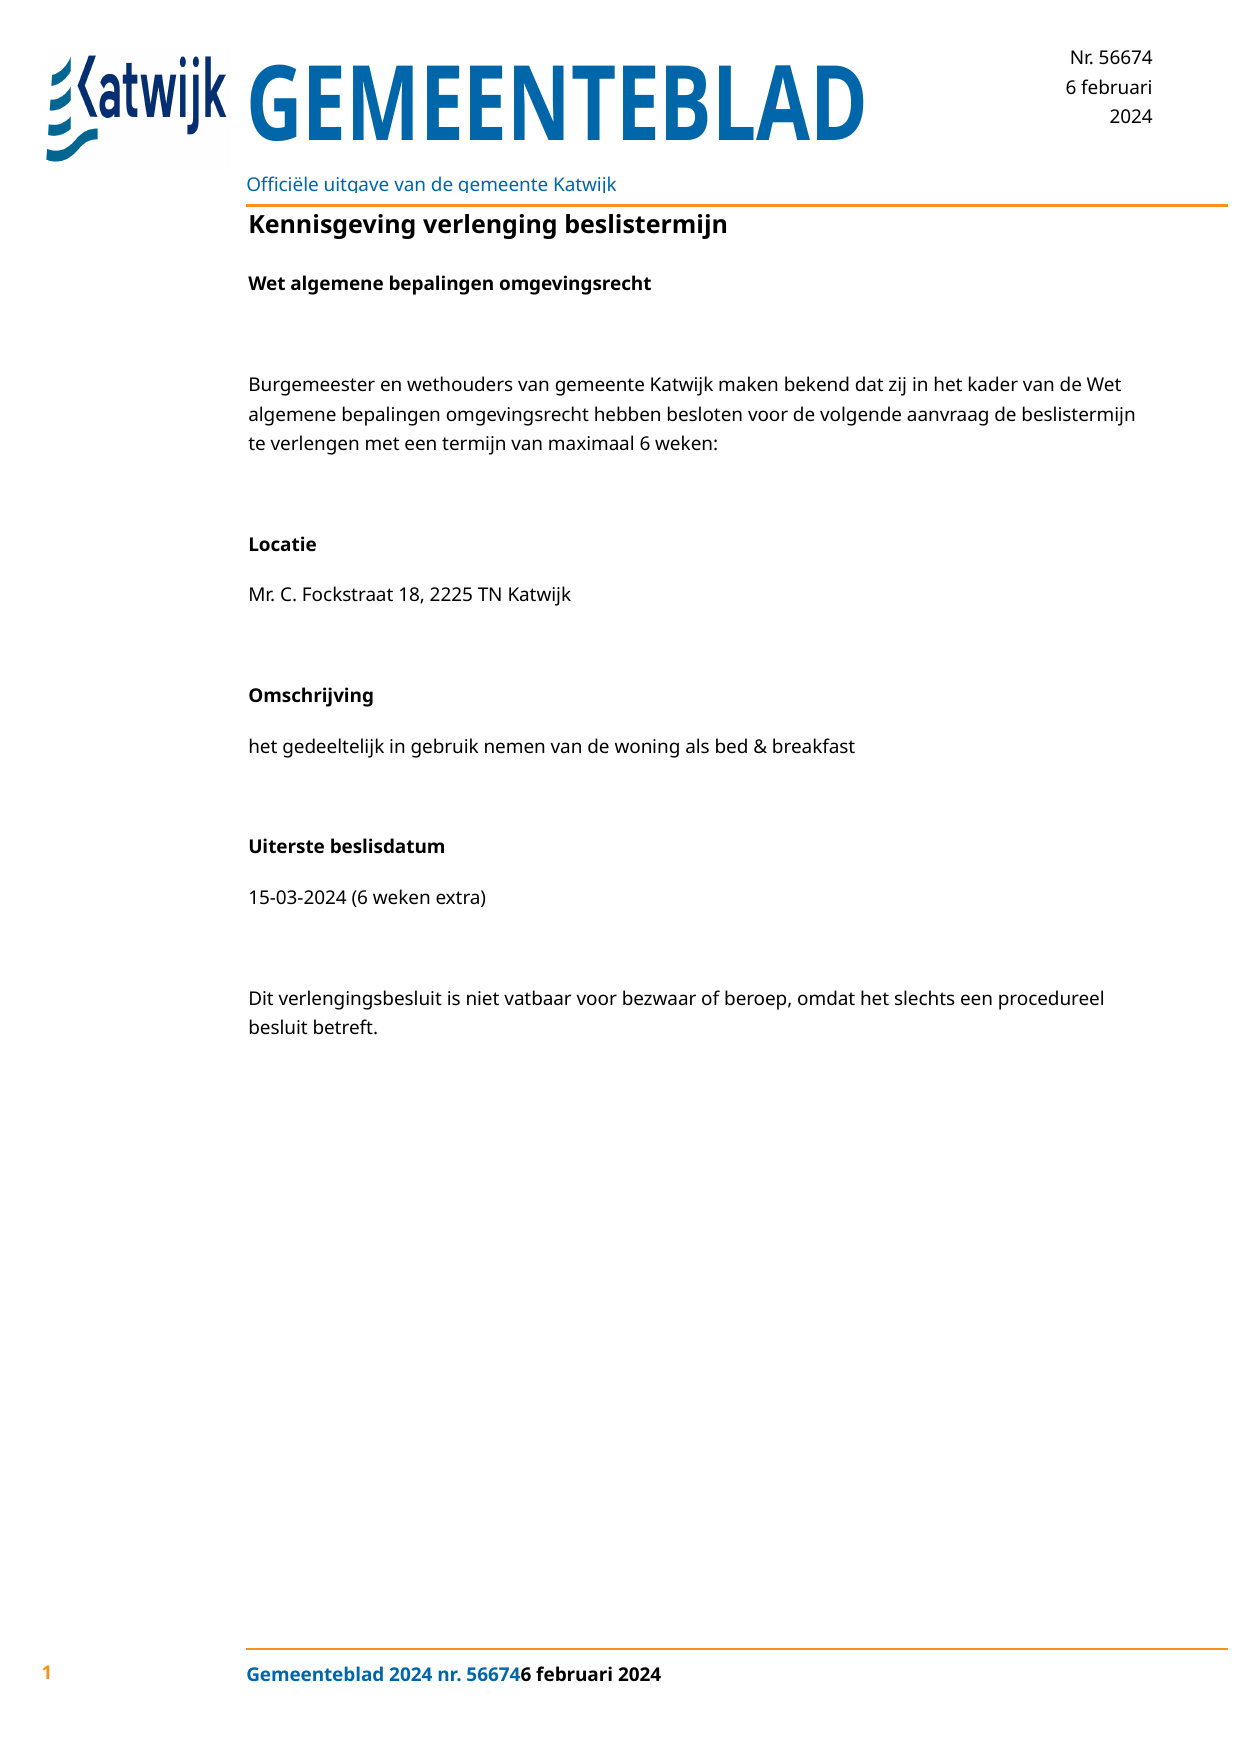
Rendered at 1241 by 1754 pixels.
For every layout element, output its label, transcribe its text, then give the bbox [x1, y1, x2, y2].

picture [41, 47, 231, 172]
text Uiterste beslisdatum [248, 834, 1152, 859]
text Locatie [248, 531, 1152, 557]
text Wet algemene bepalingen omgevingsrecht [248, 270, 1152, 296]
text Kennisgeving verlenging beslistermijn [248, 207, 1152, 241]
text het gedeeltelijk in gebruik nemen van de woning als bed & breakfast [248, 733, 1152, 758]
text 15-03-2024 (6 weken extra) [248, 884, 1152, 910]
text Dit verlengingsbesluit is niet vatbaar voor bezwaar of beroep, omdat het slechts een procedureel besluit betreft. [248, 985, 1152, 1040]
text Mr. C. Fockstraat 18, 2225 TN Katwijk [248, 582, 1152, 607]
text Omschrijving [248, 682, 1152, 708]
text Burgemeester en wethouders van gemeente Katwijk maken bekend dat zij in het kader van de Wet algemene bepalingen omgevingsrecht hebben besloten voor de volgende aanvraag de beslistermijn te verlengen met een termijn van maximaal 6 weken: [248, 371, 1152, 456]
